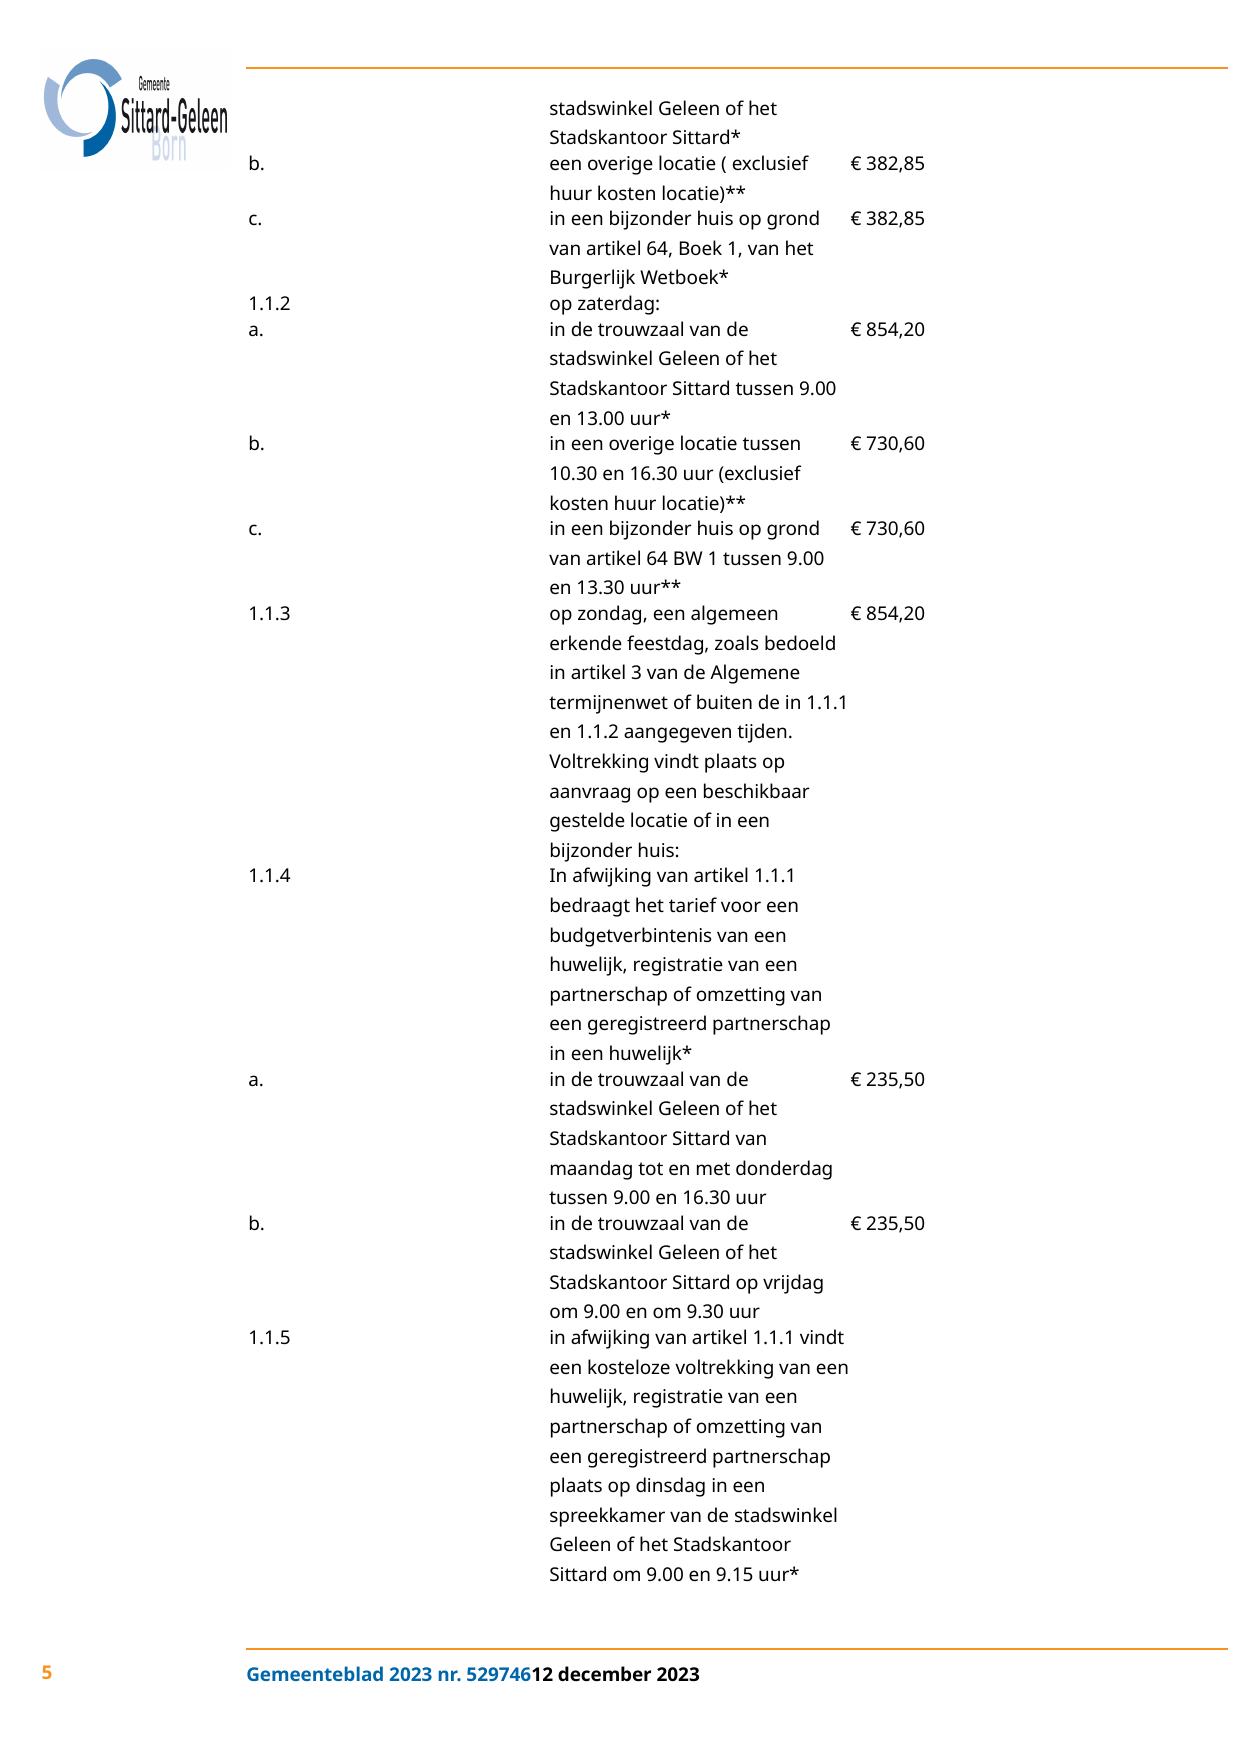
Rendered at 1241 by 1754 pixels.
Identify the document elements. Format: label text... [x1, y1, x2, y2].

table_cell c. [248, 205, 549, 290]
table_cell € 854,20 [850, 600, 1152, 863]
table_cell [850, 290, 1152, 316]
table_cell in een bijzonder huis op grond van artikel 64, Boek 1, van het Burgerlijk Wetboek* [549, 205, 850, 290]
table_cell een overige locatie ( exclusief huur kosten locatie)** [549, 150, 850, 205]
table_cell b. [248, 1210, 549, 1324]
table_cell € 854,20 [850, 316, 1152, 431]
table_cell € 235,50 [850, 1066, 1152, 1210]
table_cell € 730,60 [850, 515, 1152, 600]
table_cell In afwijking van artikel 1.1.1 bedraagt het tarief voor een budgetverbintenis van een huwelijk, registratie van een partnerschap of omzetting van een geregistreerd partnerschap in een huwelijk* [549, 863, 850, 1066]
table_cell in de trouwzaal van de stadswinkel Geleen of het Stadskantoor Sittard van maandag tot en met donderdag tussen 9.00 en 16.30 uur [549, 1066, 850, 1210]
table_cell op zondag, een algemeen erkende feestdag, zoals bedoeld in artikel 3 van de Algemene termijnenwet of buiten de in 1.1.1 en 1.1.2 aangegeven tijden. Voltrekking vindt plaats op aanvraag op een beschikbaar gestelde locatie of in een bijzonder huis: [549, 600, 850, 863]
table_cell 1.1.4 [248, 863, 549, 1066]
table_cell in een overige locatie tussen 10.30 en 16.30 uur (exclusief kosten huur locatie)** [549, 431, 850, 515]
table_cell b. [248, 431, 549, 515]
table_cell € 382,85 [850, 150, 1152, 205]
table_cell a. [248, 316, 549, 431]
table_cell [850, 95, 1152, 150]
table_cell in een bijzonder huis op grond van artikel 64 BW 1 tussen 9.00 en 13.30 uur** [549, 515, 850, 600]
table_cell b. [248, 150, 549, 205]
table_cell a. [248, 1066, 549, 1210]
table_cell € 382,85 [850, 205, 1152, 290]
table_cell € 730,60 [850, 431, 1152, 515]
table_cell op zaterdag: [549, 290, 850, 316]
table_cell € 235,50 [850, 1210, 1152, 1324]
table_cell 1.1.3 [248, 600, 549, 863]
table_cell in de trouwzaal van de stadswinkel Geleen of het Stadskantoor Sittard op vrijdag om 9.00 en om 9.30 uur [549, 1210, 850, 1324]
picture [41, 47, 231, 172]
table_cell [850, 863, 1152, 1066]
table_cell [850, 1325, 1152, 1587]
table_cell in de trouwzaal van de stadswinkel Geleen of het Stadskantoor Sittard tussen 9.00 en 13.00 uur* [549, 316, 850, 431]
table_cell 1.1.5 [248, 1325, 549, 1587]
table_cell in afwijking van artikel 1.1.1 vindt een kosteloze voltrekking van een huwelijk, registratie van een partnerschap of omzetting van een geregistreerd partnerschap plaats op dinsdag in een spreekkamer van de stadswinkel Geleen of het Stadskantoor Sittard om 9.00 en 9.15 uur* [549, 1325, 850, 1587]
table_cell c. [248, 515, 549, 600]
table_cell 1.1.2 [248, 290, 549, 316]
table_cell [248, 95, 549, 150]
table_cell stadswinkel Geleen of het Stadskantoor Sittard* [549, 95, 850, 150]
